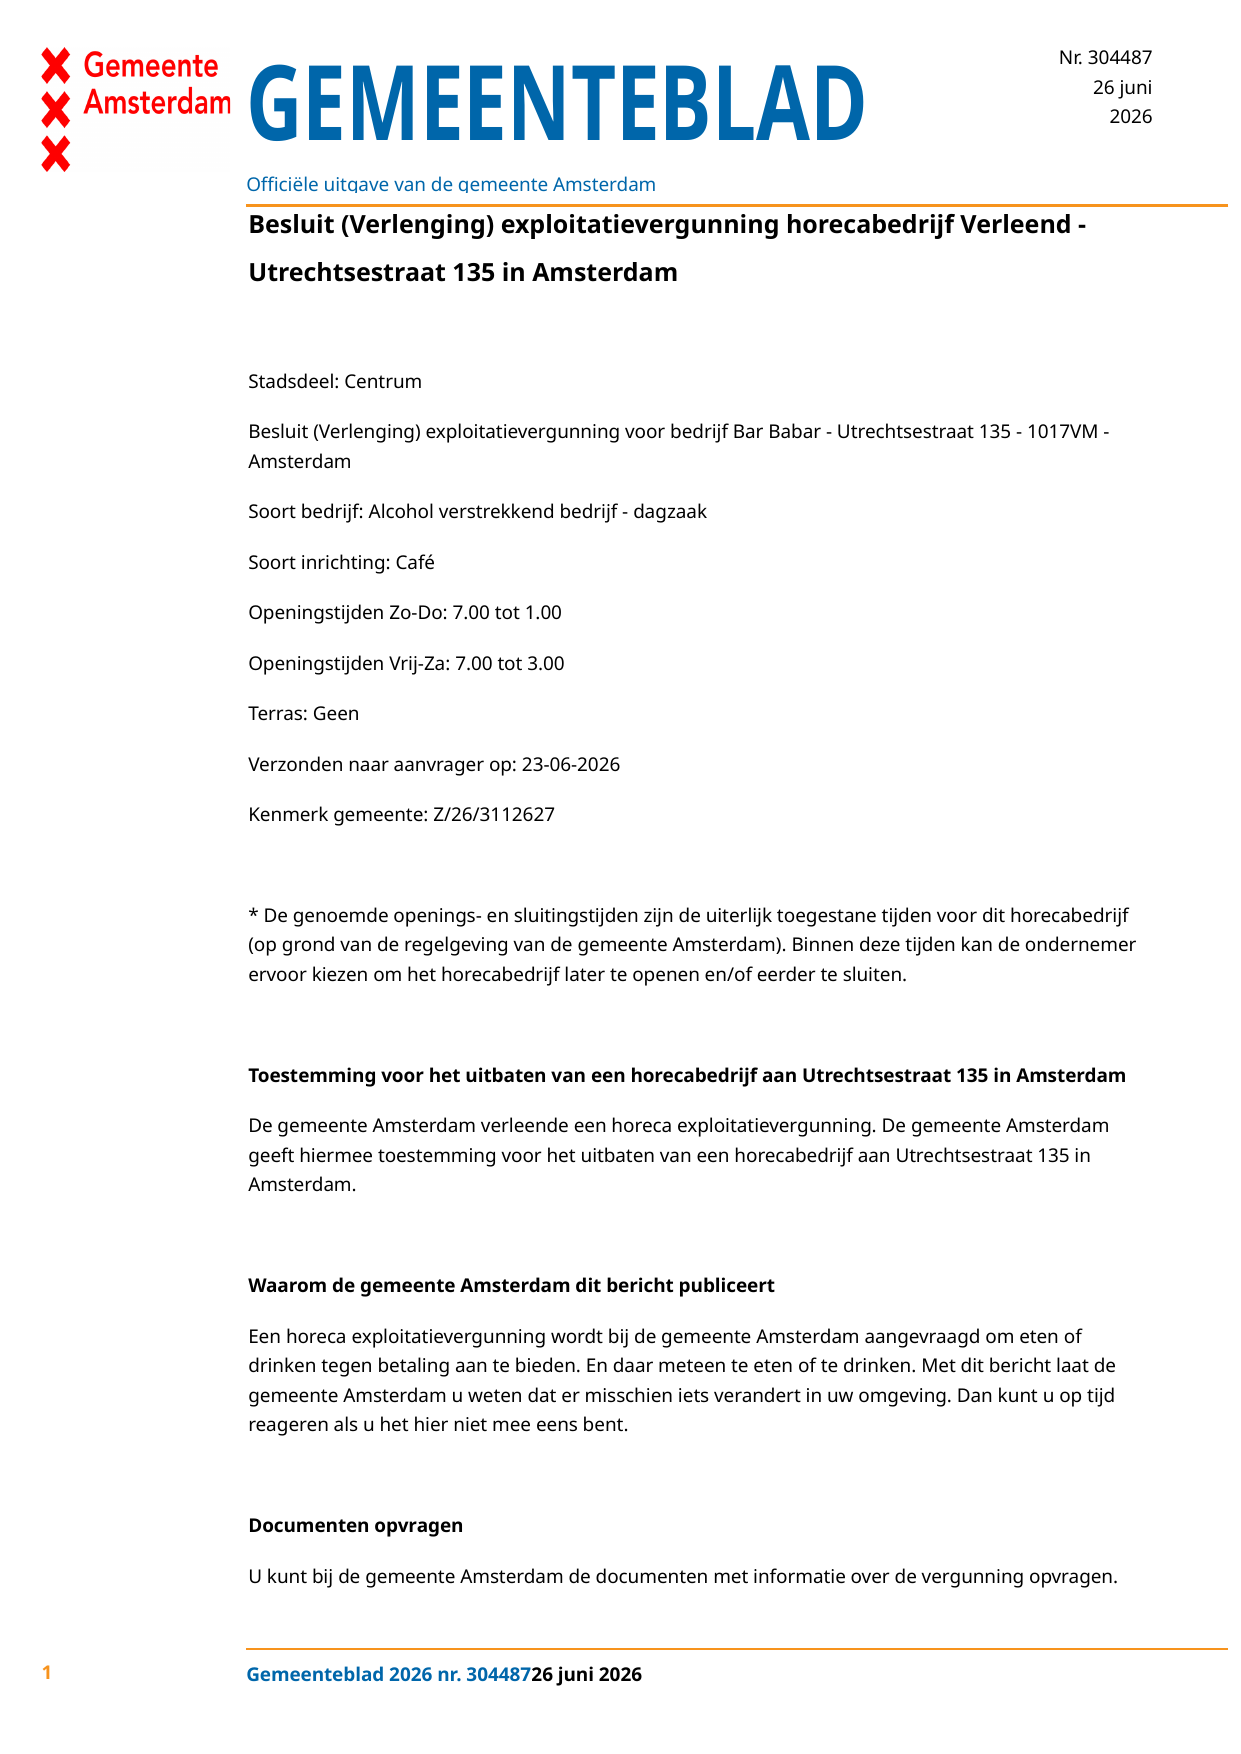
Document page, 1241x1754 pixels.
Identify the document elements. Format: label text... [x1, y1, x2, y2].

text * De genoemde openings- en sluitingstijden zijn de uiterlijk toegestane tijden voor dit horecabedrijf (op grond van de regelgeving van de gemeente Amsterdam). Binnen deze tijden kan de ondernemer ervoor kiezen om het horecabedrijf later te openen en/of eerder te sluiten. [248, 902, 1152, 987]
text U kunt bij de gemeente Amsterdam de documenten met informatie over de vergunning opvragen. [248, 1563, 1152, 1589]
text Openingstijden Vrij-Za: 7.00 tot 3.00 [248, 650, 1152, 676]
text Toestemming voor het uitbaten van een horecabedrijf aan Utrechtsestraat 135 in Amsterdam [248, 1062, 1152, 1088]
text Een horeca exploitatievergunning wordt bij de gemeente Amsterdam aangevraagd om eten of drinken tegen betaling aan te bieden. En daar meteen te eten of te drinken. Met dit bericht laat de gemeente Amsterdam u weten dat er misschien iets verandert in uw omgeving. Dan kunt u op tijd reageren als u het hier niet mee eens bent. [248, 1323, 1152, 1437]
text Waarom de gemeente Amsterdam dit bericht publiceert [248, 1272, 1152, 1298]
text Documenten opvragen [248, 1512, 1152, 1538]
text Soort inrichting: Café [248, 549, 1152, 575]
picture [41, 47, 231, 172]
text Besluit (Verlenging) exploitatievergunning horecabedrijf Verleend - Utrechtsestraat 135 in Amsterdam [248, 207, 1152, 288]
text Openingstijden Zo-Do: 7.00 tot 1.00 [248, 599, 1152, 625]
text Soort bedrijf: Alcohol verstrekkend bedrijf - dagzaak [248, 499, 1152, 524]
text De gemeente Amsterdam verleende een horeca exploitatievergunning. De gemeente Amsterdam geeft hiermee toestemming voor het uitbaten van een horecabedrijf aan Utrechtsestraat 135 in Amsterdam. [248, 1112, 1152, 1197]
text Besluit (Verlenging) exploitatievergunning voor bedrijf Bar Babar - Utrechtsestraat 135 - 1017VM - Amsterdam [248, 419, 1152, 474]
text Kenmerk gemeente: Z/26/3112627 [248, 801, 1152, 827]
text Terras: Geen [248, 700, 1152, 726]
text Verzonden naar aanvrager op: 23-06-2026 [248, 751, 1152, 777]
text Stadsdeel: Centrum [248, 368, 1152, 394]
